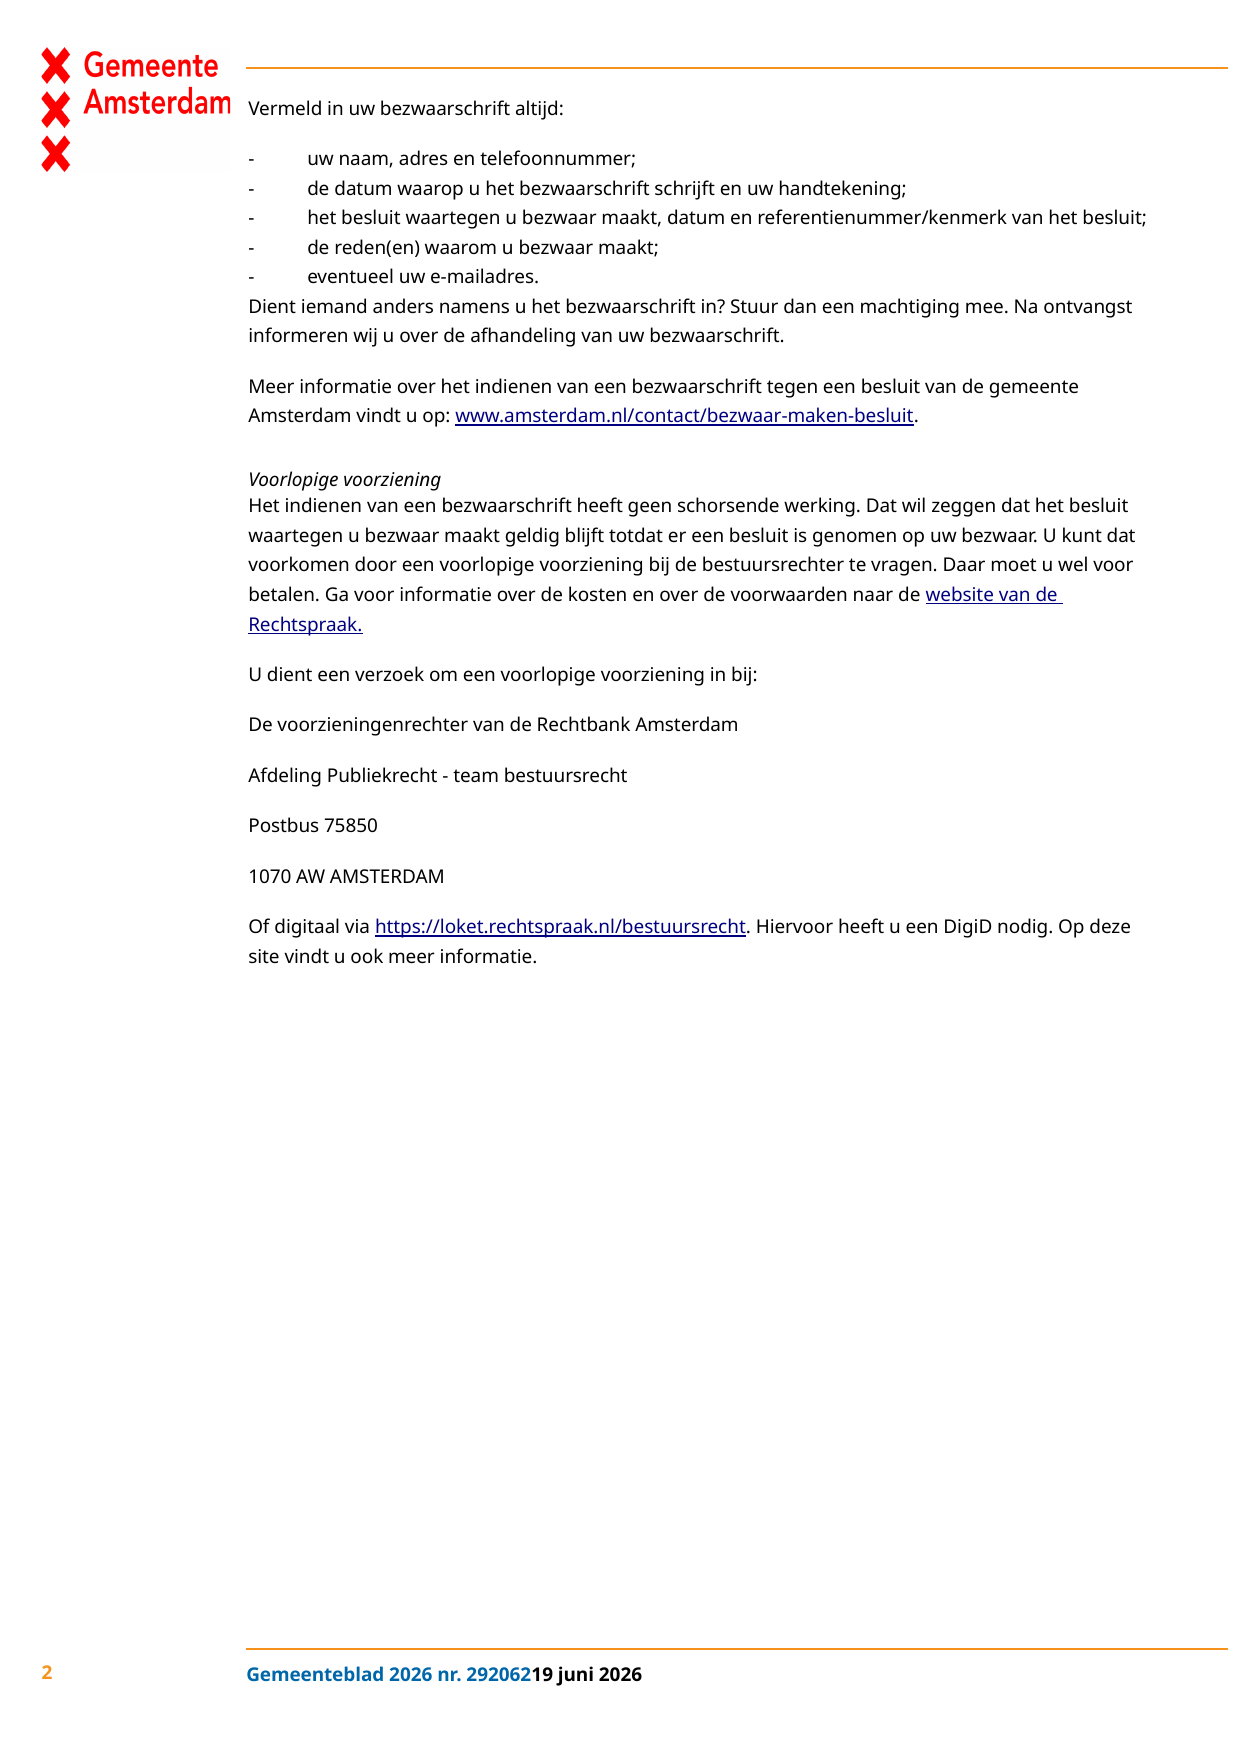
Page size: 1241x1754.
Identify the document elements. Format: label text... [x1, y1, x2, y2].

text Afdeling Publiekrecht - team bestuursrecht [248, 762, 1152, 788]
list eventueel uw e-mailadres. [248, 263, 1152, 289]
list de reden(en) waarom u bezwaar maakt; [248, 234, 1152, 260]
text Postbus 75850 [248, 812, 1152, 838]
text U dient een verzoek om een voorlopige voorziening in bij: [248, 661, 1152, 687]
list het besluit waartegen u bezwaar maakt, datum en referentienummer/kenmerk van het besluit; [248, 204, 1152, 230]
text Het indienen van een bezwaarschrift heeft geen schorsende werking. Dat wil zeggen dat het besluit waartegen u bezwaar maakt geldig blijft totdat er een besluit is genomen op uw bezwaar. U kunt dat voorkomen door een voorlopige voorziening bij de bestuursrechter te vragen. Daar moet u wel voor betalen. Ga voor informatie over de kosten en over de voorwaarden naar de website van de Rechtspraak. [248, 492, 1152, 636]
picture [41, 47, 231, 172]
text 1070 AW AMSTERDAM [248, 863, 1152, 888]
text Of digitaal via https://loket.rechtspraak.nl/bestuursrecht. Hiervoor heeft u een DigiD nodig. Op deze site vindt u ook meer informatie. [248, 913, 1152, 968]
list uw naam, adres en telefoonnummer; [248, 145, 1152, 171]
text Voorlopige voorziening [248, 467, 1152, 492]
text Dient iemand anders namens u het bezwaarschrift in? Stuur dan een machtiging mee. Na ontvangst informeren wij u over de afhandeling van uw bezwaarschrift. [248, 293, 1152, 348]
text Meer informatie over het indienen van een bezwaarschrift tegen een besluit van de gemeente Amsterdam vindt u op: www.amsterdam.nl/contact/bezwaar-maken-besluit. [248, 373, 1152, 428]
text Vermeld in uw bezwaarschrift altijd: [248, 95, 1152, 121]
list de datum waarop u het bezwaarschrift schrijft en uw handtekening; [248, 175, 1152, 201]
text De voorzieningenrechter van de Rechtbank Amsterdam [248, 712, 1152, 737]
